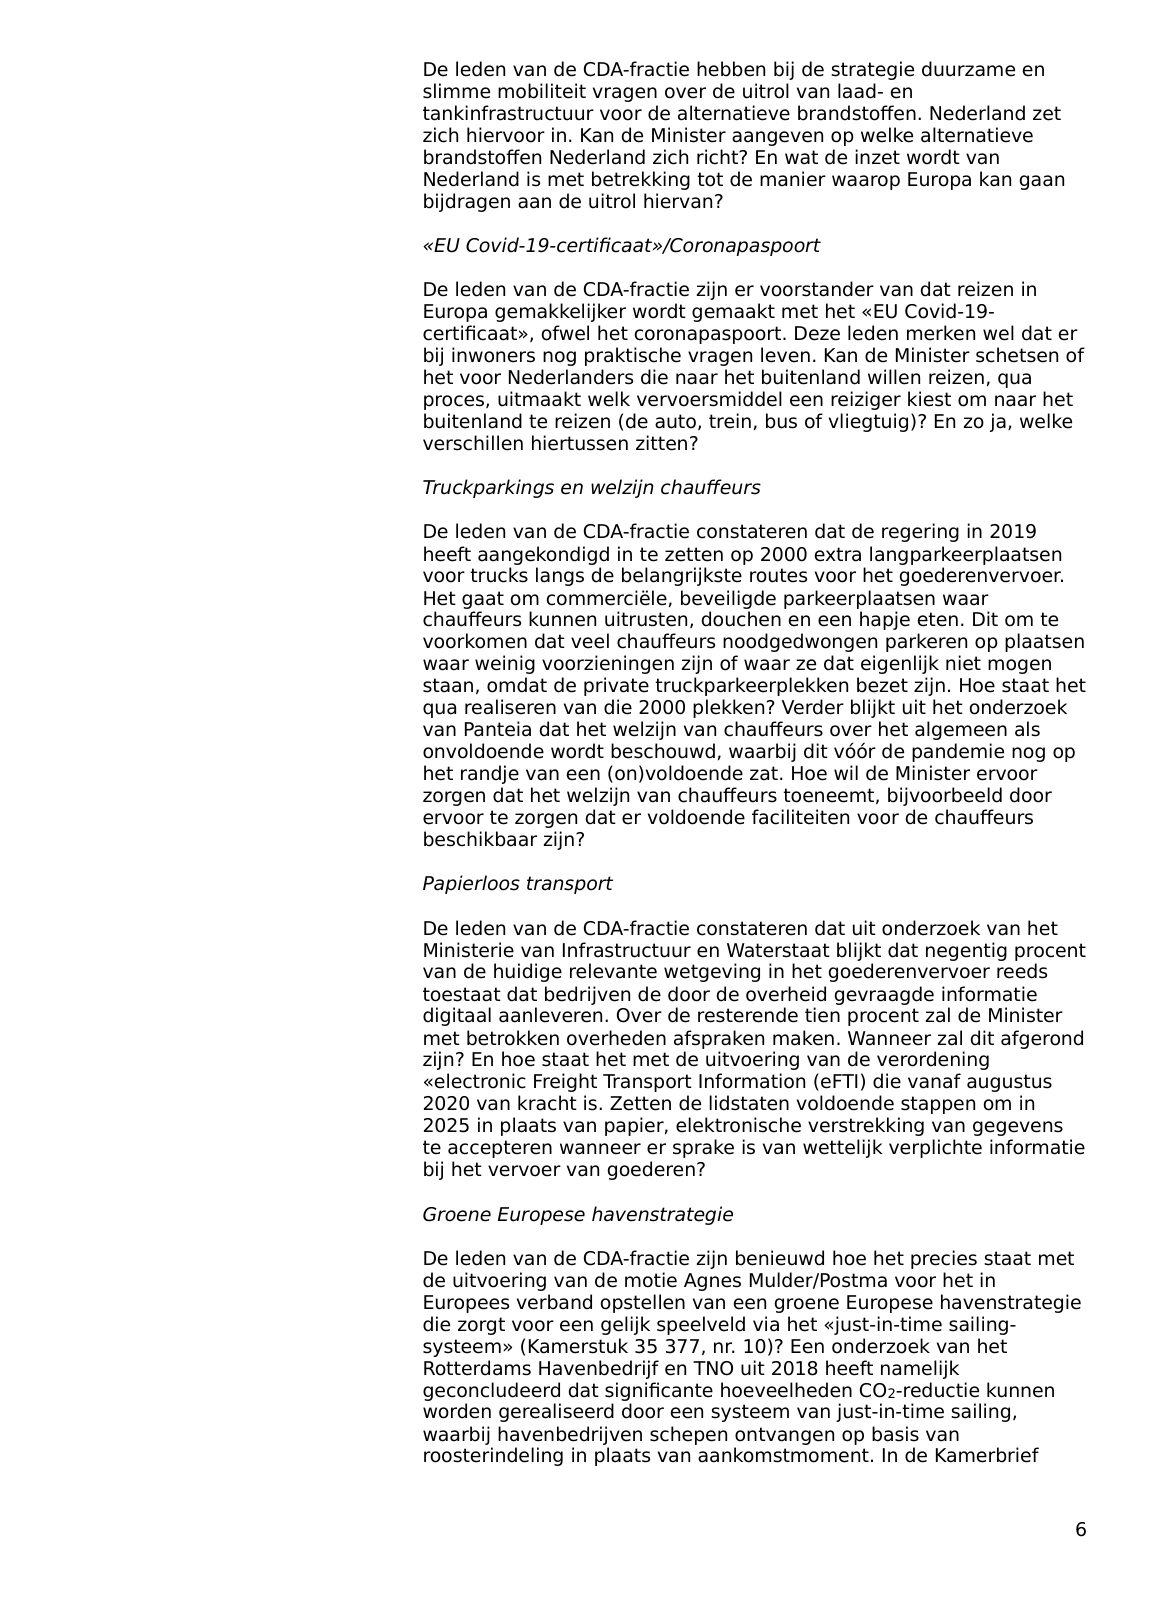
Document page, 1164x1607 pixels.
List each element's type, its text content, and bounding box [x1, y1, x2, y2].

text De leden van de CDA-fractie zijn er voorstander van dat reizen in Europa gemakkelijker wordt gemaakt met het «EU Covid-19-certificaat», ofwel het coronapaspoort. Deze leden merken wel dat er bij inwoners nog praktische vragen leven. Kan de Minister schetsen of het voor Nederlanders die naar het buitenland willen reizen, qua proces, uitmaakt welk vervoersmiddel een reiziger kiest om naar het buitenland te reizen (de auto, trein, bus of vliegtuig)? En zo ja, welke verschillen hiertussen zitten? [422, 279, 1087, 455]
text De leden van de CDA-fractie hebben bij de strategie duurzame en slimme mobiliteit vragen over de uitrol van laad- en tankinfrastructuur voor de alternatieve brandstoffen. Nederland zet zich hiervoor in. Kan de Minister aangeven op welke alternatieve brandstoffen Nederland zich richt? En wat de inzet wordt van Nederland is met betrekking tot de manier waarop Europa kan gaan bijdragen aan de uitrol hiervan? [422, 59, 1087, 213]
subtitle Papierloos transport [422, 873, 1087, 895]
subtitle «EU Covid-19-certificaat»/Coronapaspoort [422, 235, 1087, 257]
text De leden van de CDA-fractie constateren dat de regering in 2019 heeft aangekondigd in te zetten op 2000 extra langparkeerplaatsen voor trucks langs de belangrijkste routes voor het goederenvervoer. Het gaat om commerciële, beveiligde parkeerplaatsen waar chauffeurs kunnen uitrusten, douchen en een hapje eten. Dit om te voorkomen dat veel chauffeurs noodgedwongen parkeren op plaatsen waar weinig voorzieningen zijn of waar ze dat eigenlijk niet mogen staan, omdat de private truckparkeerplekken bezet zijn. Hoe staat het qua realiseren van die 2000 plekken? Verder blijkt uit het onderzoek van Panteia dat het welzijn van chauffeurs over het algemeen als onvoldoende wordt beschouwd, waarbij dit vóór de pandemie nog op het randje van een (on)voldoende zat. Hoe wil de Minister ervoor zorgen dat het welzijn van chauffeurs toeneemt, bijvoorbeeld door ervoor te zorgen dat er voldoende faciliteiten voor de chauffeurs beschikbaar zijn? [422, 521, 1087, 851]
subtitle Groene Europese havenstrategie [422, 1203, 1087, 1225]
subtitle Truckparkings en welzijn chauffeurs [422, 477, 1087, 499]
text De leden van de CDA-fractie constateren dat uit onderzoek van het Ministerie van Infrastructuur en Waterstaat blijkt dat negentig procent van de huidige relevante wetgeving in het goederenvervoer reeds toestaat dat bedrijven de door de overheid gevraagde informatie digitaal aanleveren. Over de resterende tien procent zal de Minister met betrokken overheden afspraken maken. Wanneer zal dit afgerond zijn? En hoe staat het met de uitvoering van de verordening «electronic Freight Transport Information (eFTI) die vanaf augustus 2020 van kracht is. Zetten de lidstaten voldoende stappen om in 2025 in plaats van papier, elektronische verstrekking van gegevens te accepteren wanneer er sprake is van wettelijk verplichte informatie bij het vervoer van goederen? [422, 917, 1087, 1181]
text De leden van de CDA-fractie zijn benieuwd hoe het precies staat met de uitvoering van de motie Agnes Mulder/Postma voor het in Europees verband opstellen van een groene Europese havenstrategie die zorgt voor een gelijk speelveld via het «just-in-time sailing-systeem» (Kamerstuk 35 377, nr. 10)? Een onderzoek van het Rotterdams Havenbedrijf en TNO uit 2018 heeft namelijk geconcludeerd dat significante hoeveelheden CO2-reductie kunnen worden gerealiseerd door een systeem van just-in-time sailing, waarbij havenbedrijven schepen ontvangen op basis van roosterindeling in plaats van aankomstmoment. In de Kamerbrief [422, 1248, 1087, 1467]
